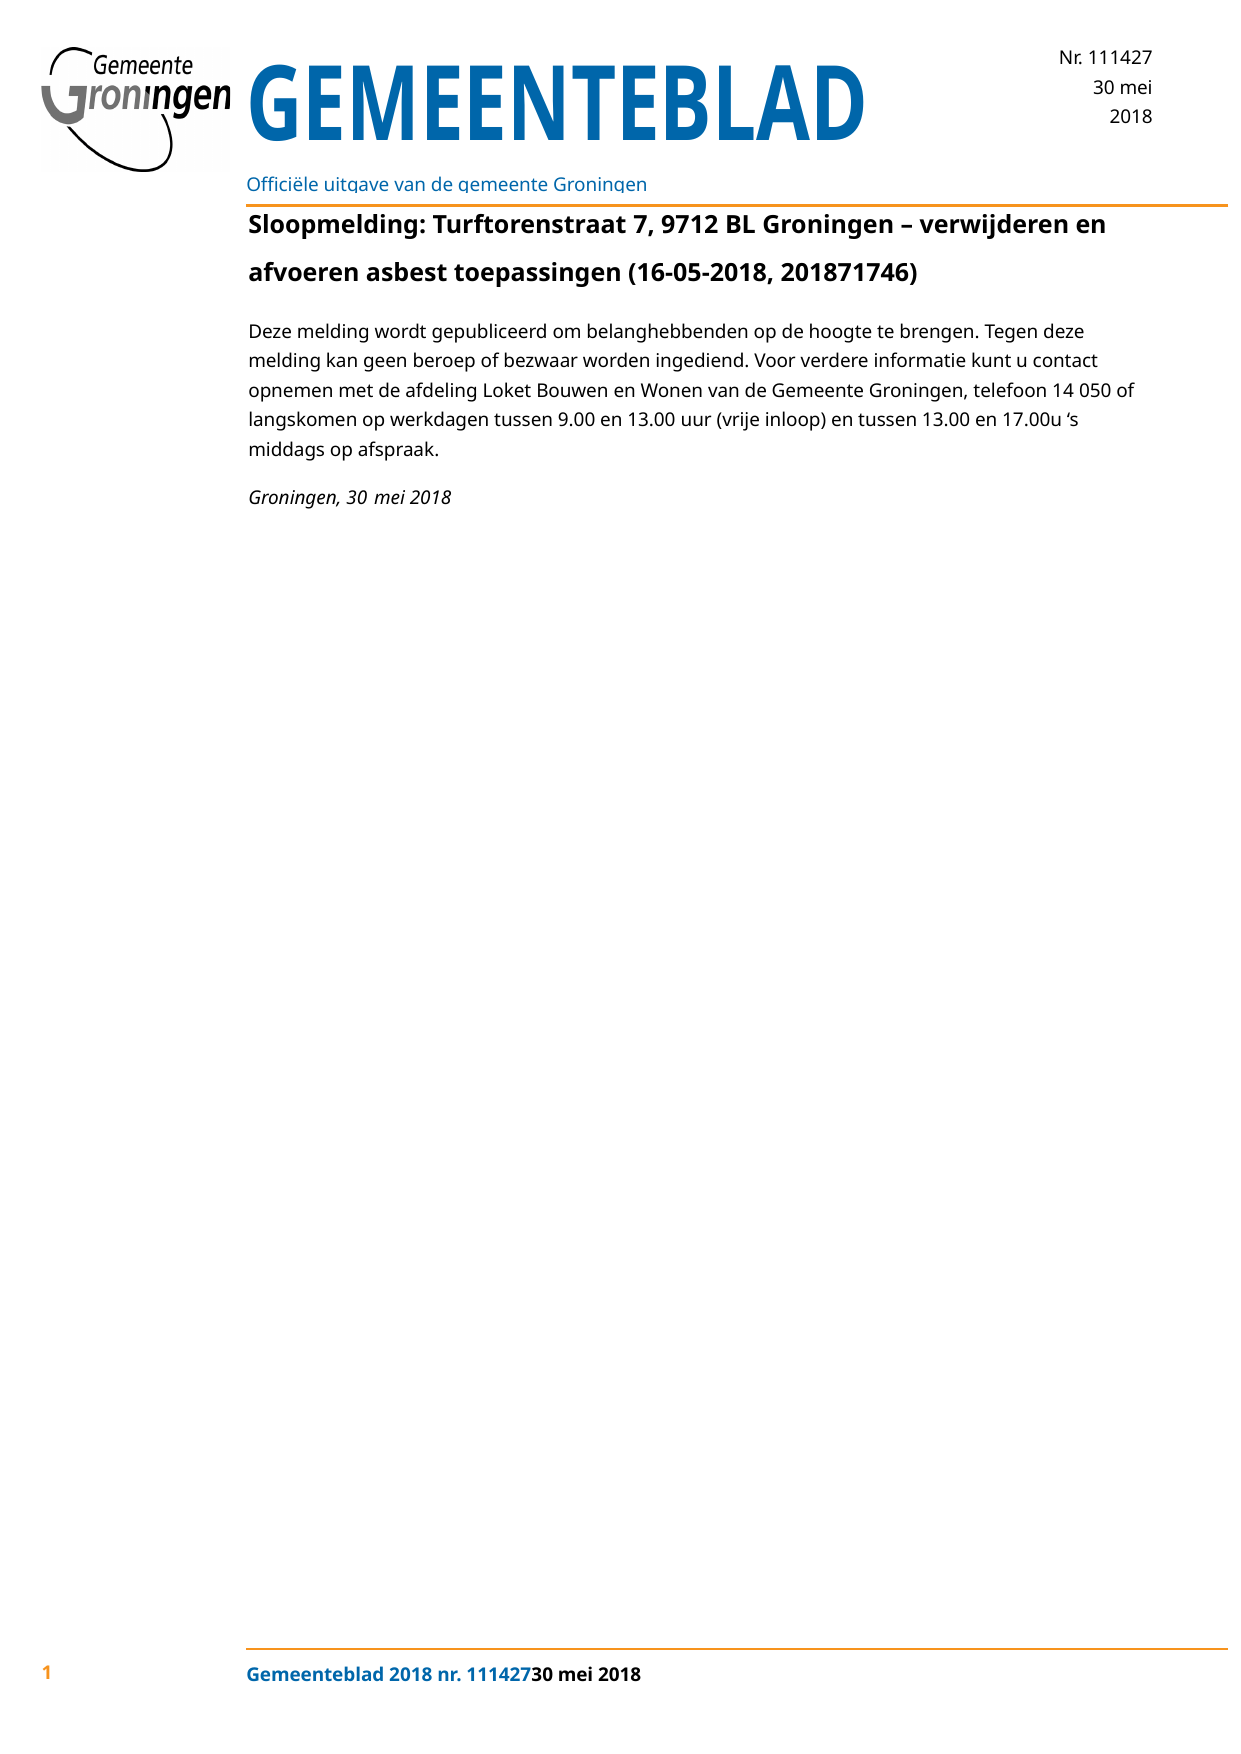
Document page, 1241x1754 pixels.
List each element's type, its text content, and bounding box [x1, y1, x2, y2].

text Groningen, 30 mei 2018 [248, 484, 1152, 510]
text Sloopmelding: Turftorenstraat 7, 9712 BL Groningen – verwijderen en afvoeren asbest toepassingen (16-05-2018, 201871746) [248, 207, 1152, 288]
picture [41, 47, 231, 172]
text Deze melding wordt gepubliceerd om belanghebbenden op de hoogte te brengen. Tegen deze melding kan geen beroep of bezwaar worden ingediend. Voor verdere informatie kunt u contact opnemen met de afdeling Loket Bouwen en Wonen van de Gemeente Groningen, telefoon 14 050 of langskomen op werkdagen tussen 9.00 en 13.00 uur (vrije inloop) en tussen 13.00 en 17.00u ‘s middags op afspraak. [248, 318, 1152, 462]
